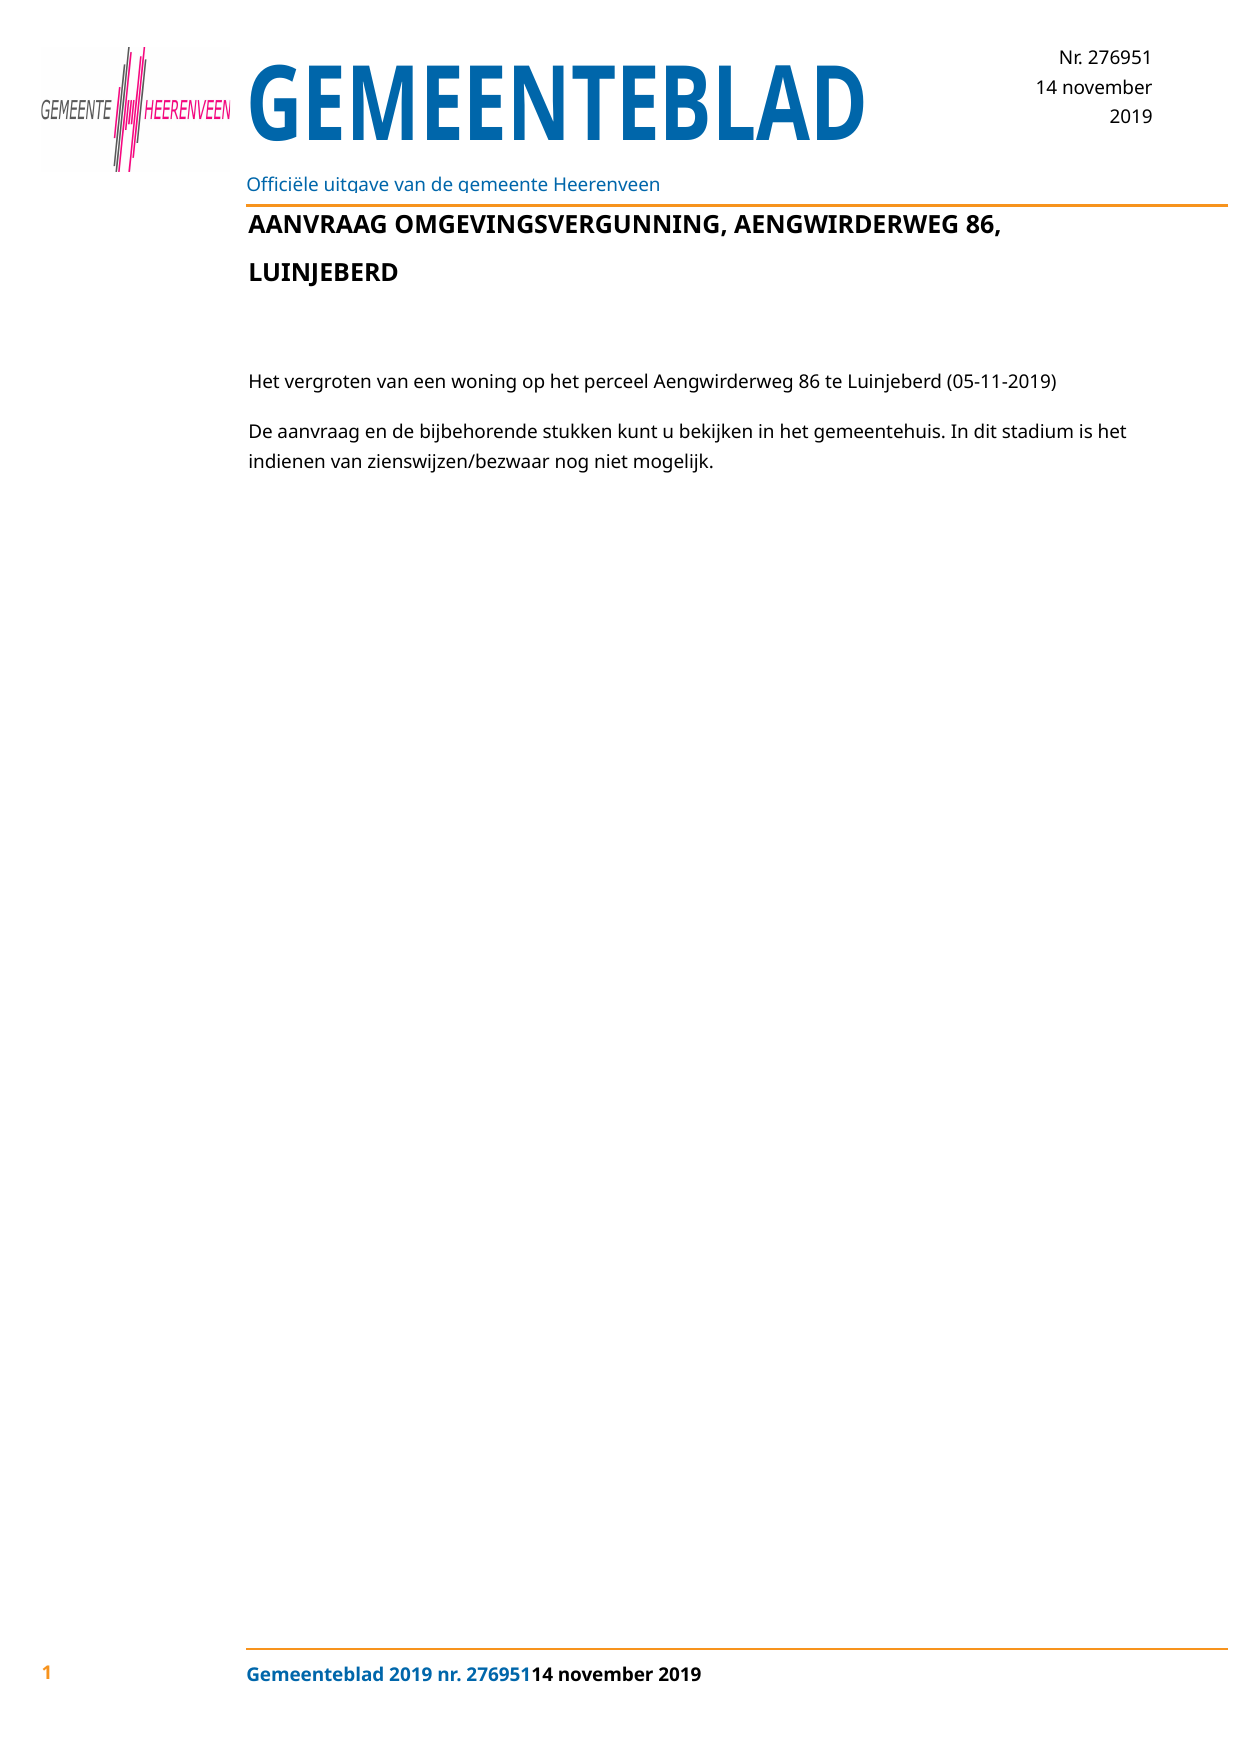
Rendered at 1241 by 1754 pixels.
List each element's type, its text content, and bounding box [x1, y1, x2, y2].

picture [41, 47, 231, 172]
text De aanvraag en de bijbehorende stukken kunt u bekijken in het gemeentehuis. In dit stadium is het indienen van zienswijzen/bezwaar nog niet mogelijk. [248, 419, 1152, 474]
text AANVRAAG OMGEVINGSVERGUNNING, AENGWIRDERWEG 86, LUINJEBERD [248, 207, 1152, 288]
text Het vergroten van een woning op het perceel Aengwirderweg 86 te Luinjeberd (05-11-2019) [248, 368, 1152, 394]
